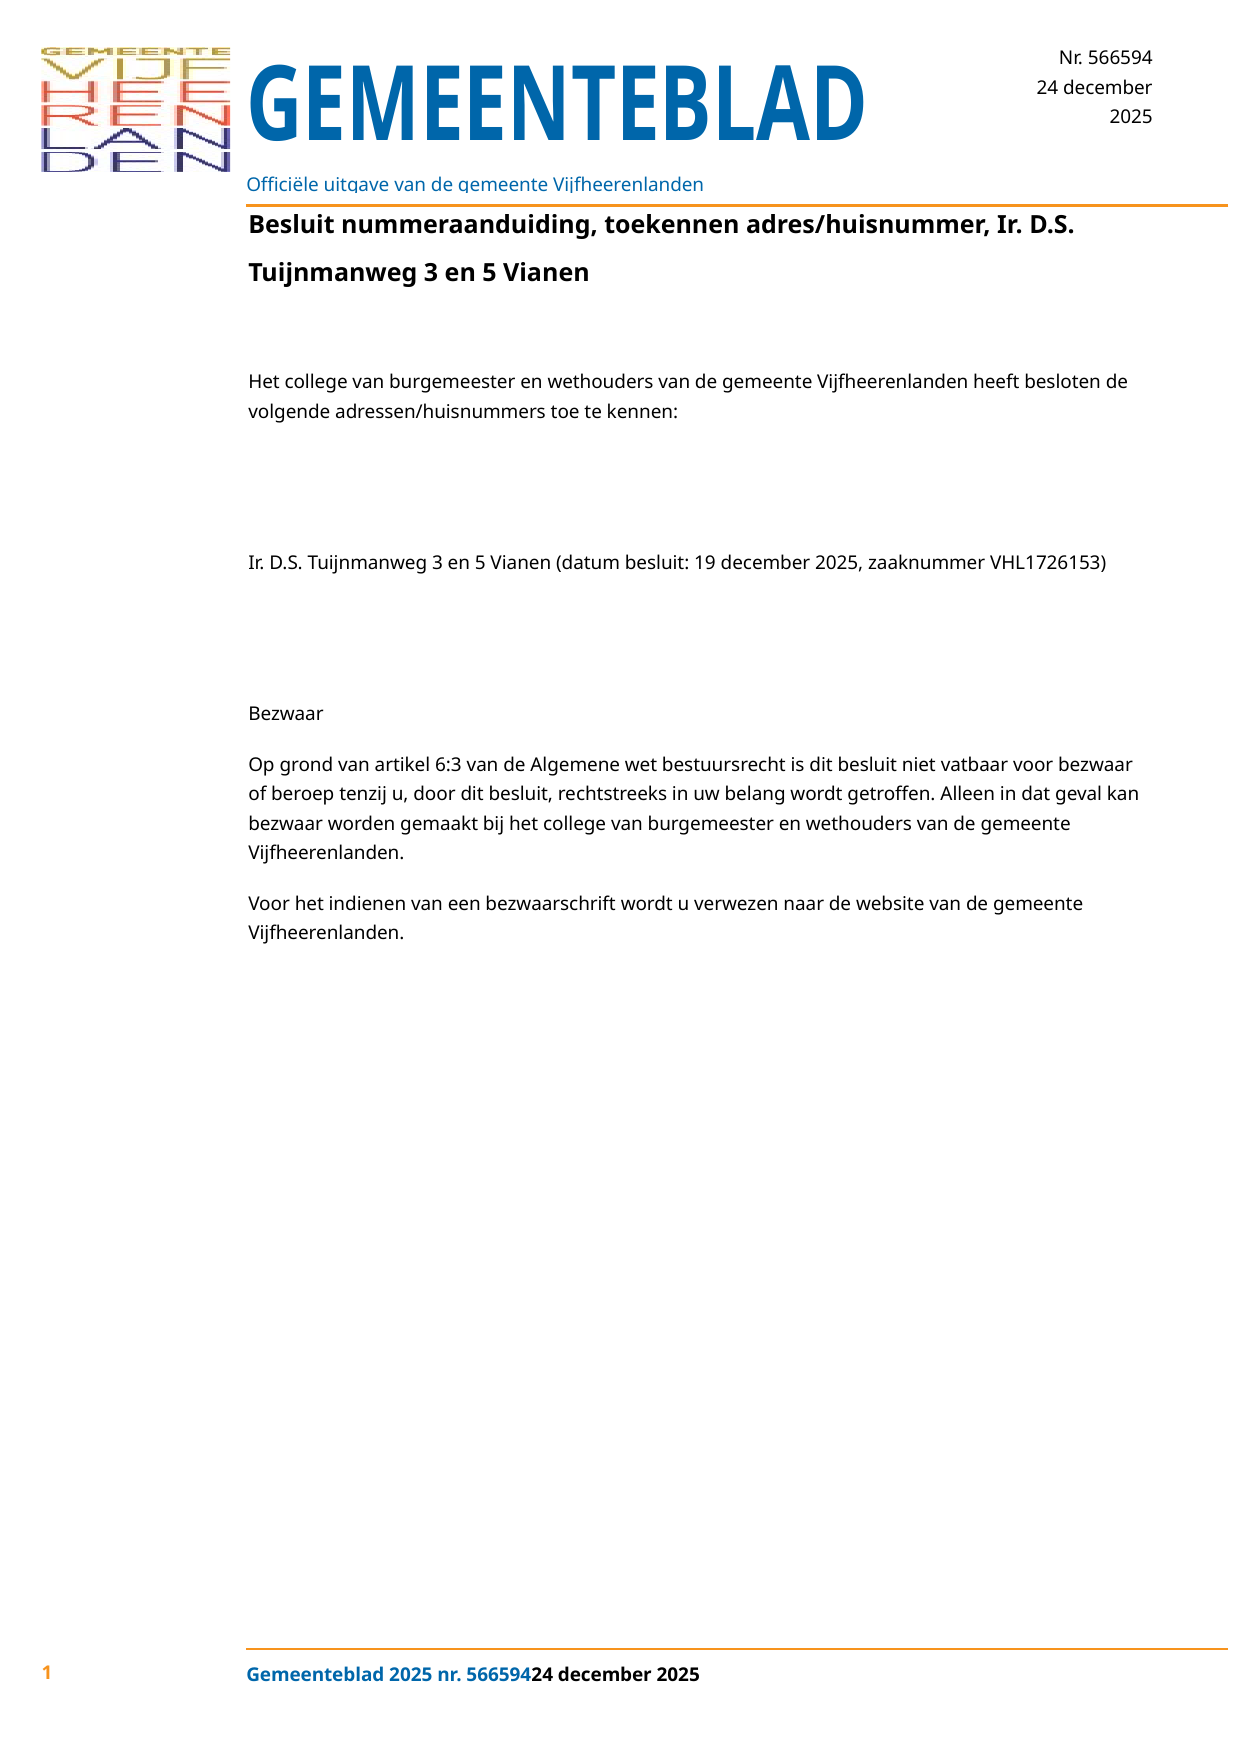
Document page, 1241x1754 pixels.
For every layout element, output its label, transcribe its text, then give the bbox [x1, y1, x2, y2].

text Voor het indienen van een bezwaarschrift wordt u verwezen naar de website van de gemeente Vijfheerenlanden. [248, 890, 1152, 945]
text Op grond van artikel 6:3 van de Algemene wet bestuursrecht is dit besluit niet vatbaar voor bezwaar of beroep tenzij u, door dit besluit, rechtstreeks in uw belang wordt getroffen. Alleen in dat geval kan bezwaar worden gemaakt bij het college van burgemeester en wethouders van de gemeente Vijfheerenlanden. [248, 751, 1152, 865]
text Het college van burgemeester en wethouders van de gemeente Vijfheerenlanden heeft besloten de volgende adressen/huisnummers toe te kennen: [248, 368, 1152, 424]
text Bezwaar [248, 700, 1152, 726]
text Besluit nummeraanduiding, toekennen adres/huisnummer, Ir. D.S. Tuijnmanweg 3 en 5 Vianen [248, 207, 1152, 288]
text Ir. D.S. Tuijnmanweg 3 en 5 Vianen (datum besluit: 19 december 2025, zaaknummer VHL1726153) [248, 549, 1152, 575]
picture [41, 47, 231, 172]
